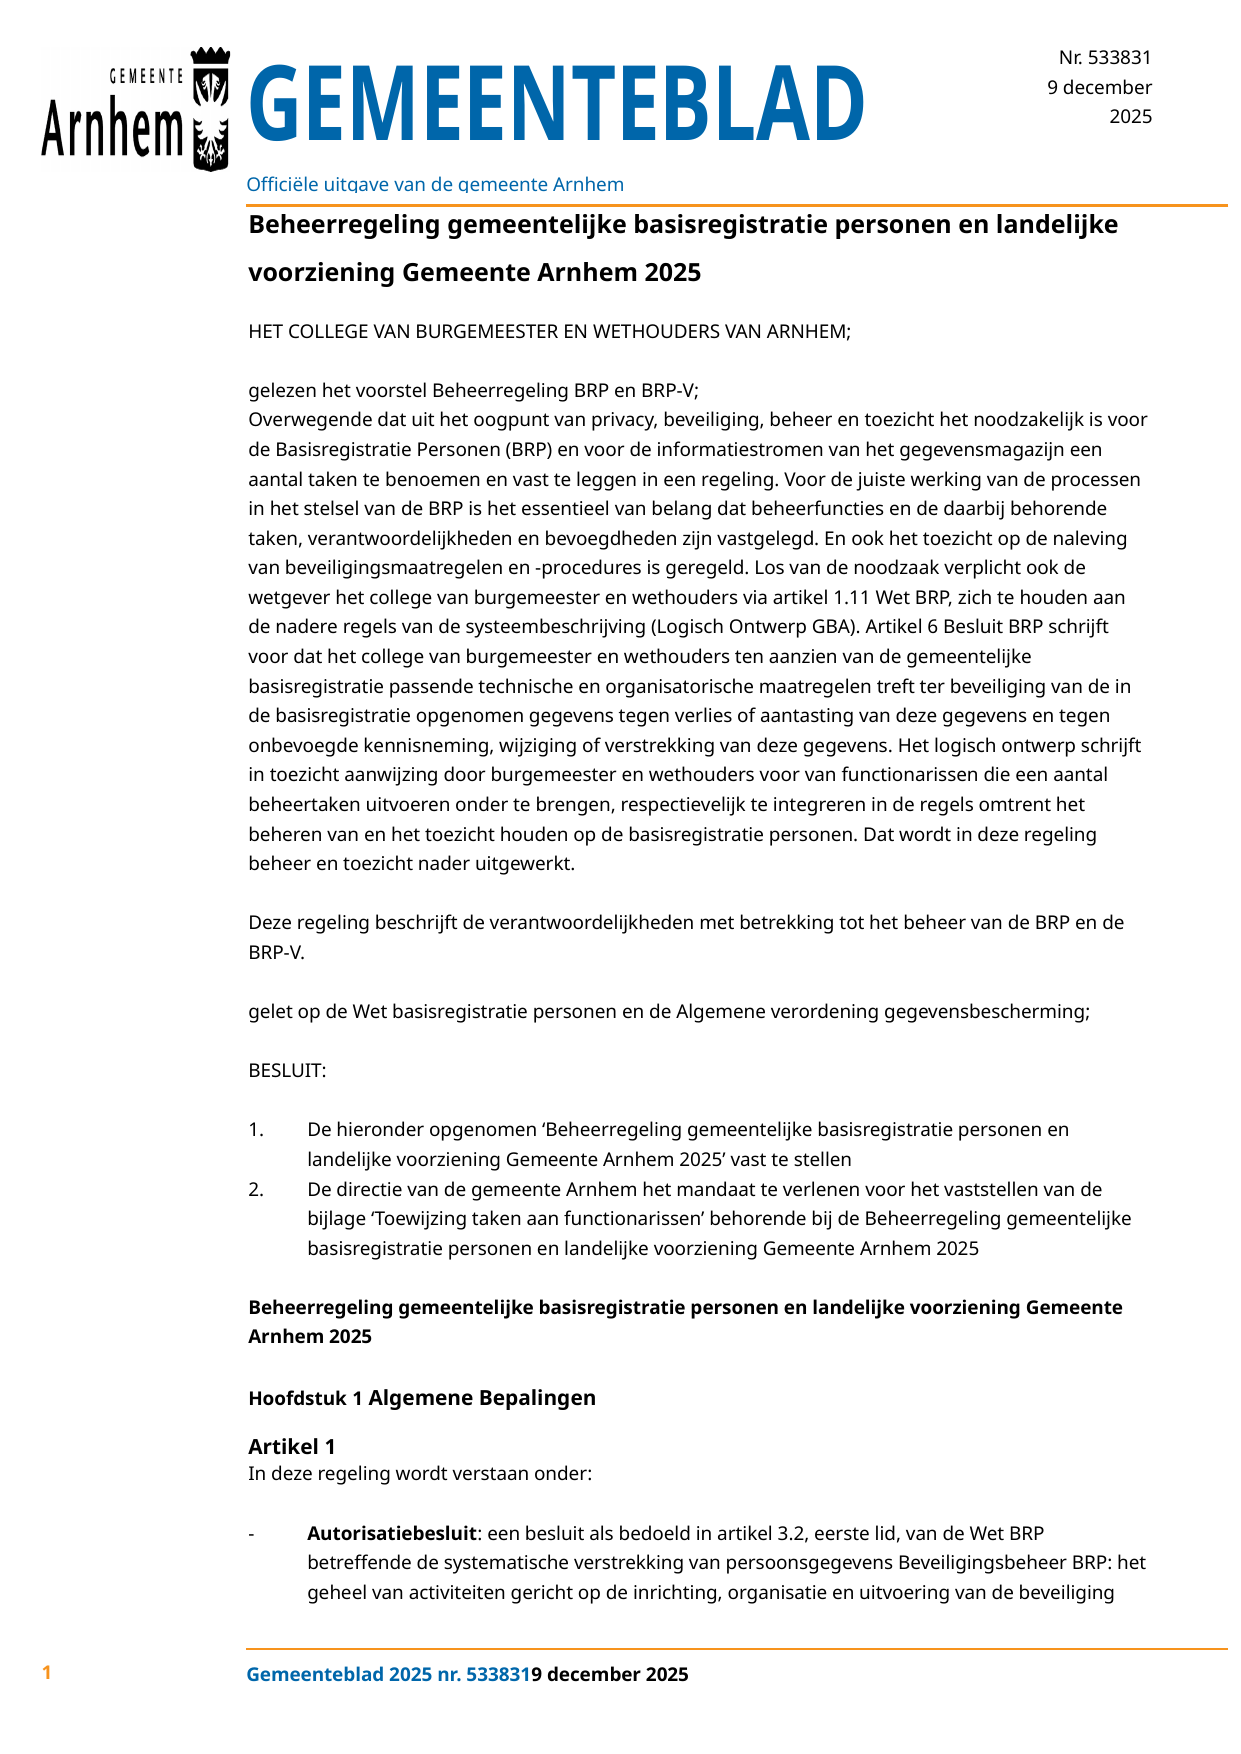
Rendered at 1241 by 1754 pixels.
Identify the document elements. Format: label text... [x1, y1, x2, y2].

list De directie van de gemeente Arnhem het mandaat te verlenen voor het vaststellen van de bijlage ‘Toewijzing taken aan functionarissen’ behorende bij de Beheerregeling gemeentelijke basisregistratie personen en landelijke voorziening Gemeente Arnhem 2025 [248, 1176, 1152, 1261]
list De hieronder opgenomen ‘Beheerregeling gemeentelijke basisregistratie personen en landelijke voorziening Gemeente Arnhem 2025’ vast te stellen [248, 1117, 1152, 1172]
text Beheerregeling gemeentelijke basisregistratie personen en landelijke voorziening Gemeente Arnhem 2025 [248, 207, 1152, 288]
text In deze regeling wordt verstaan onder: [248, 1461, 1152, 1486]
text Deze regeling beschrijft de verantwoordelijkheden met betrekking tot het beheer van de BRP en de BRP-V. [248, 909, 1152, 965]
text Overwegende dat uit het oogpunt van privacy, beveiliging, beheer en toezicht het noodzakelijk is voor de Basisregistratie Personen (BRP) en voor de informatiestromen van het gegevensmagazijn een aantal taken te benoemen en vast te leggen in een regeling. Voor de juiste werking van de processen in het stelsel van de BRP is het essentieel van belang dat beheerfuncties en de daarbij behorende taken, verantwoordelijkheden en bevoegdheden zijn vastgelegd. En ook het toezicht op de naleving van beveiligingsmaatregelen en -procedures is geregeld. Los van de noodzaak verplicht ook de wetgever het college van burgemeester en wethouders via artikel 1.11 Wet BRP, zich te houden aan de nadere regels van de systeembeschrijving (Logisch Ontwerp GBA). Artikel 6 Besluit BRP schrijft voor dat het college van burgemeester en wethouders ten aanzien van de gemeentelijke basisregistratie passende technische en organisatorische maatregelen treft ter beveiliging van de in de basisregistratie opgenomen gegevens tegen verlies of aantasting van deze gegevens en tegen onbevoegde kennisneming, wijziging of verstrekking van deze gegevens. Het logisch ontwerp schrijft in toezicht aanwijzing door burgemeester en wethouders voor van functionarissen die een aantal beheertaken uitvoeren onder te brengen, respectievelijk te integreren in de regels omtrent het beheren van en het toezicht houden op de basisregistratie personen. Dat wordt in deze regeling beheer en toezicht nader uitgewerkt. [248, 407, 1152, 876]
text gelezen het voorstel Beheerregeling BRP en BRP-V; [248, 377, 1152, 403]
text BESLUIT: [248, 1057, 1152, 1083]
text Hoofdstuk 1 Algemene Bepalingen [248, 1383, 1152, 1411]
text gelet op de Wet basisregistratie personen en de Algemene verordening gegevensbescherming; [248, 998, 1152, 1024]
list Autorisatiebesluit: een besluit als bedoeld in artikel 3.2, eerste lid, van de Wet BRP betreffende de systematische verstrekking van persoonsgegevens Beveiligingsbeheer BRP: het geheel van activiteiten gericht op de inrichting, organisatie en uitvoering van de beveiliging [248, 1520, 1152, 1605]
text HET COLLEGE VAN BURGEMEESTER EN WETHOUDERS VAN ARNHEM; [248, 318, 1152, 344]
text Artikel 1 [248, 1432, 1152, 1461]
picture [41, 47, 231, 172]
text Beheerregeling gemeentelijke basisregistratie personen en landelijke voorziening Gemeente Arnhem 2025 [248, 1294, 1152, 1349]
